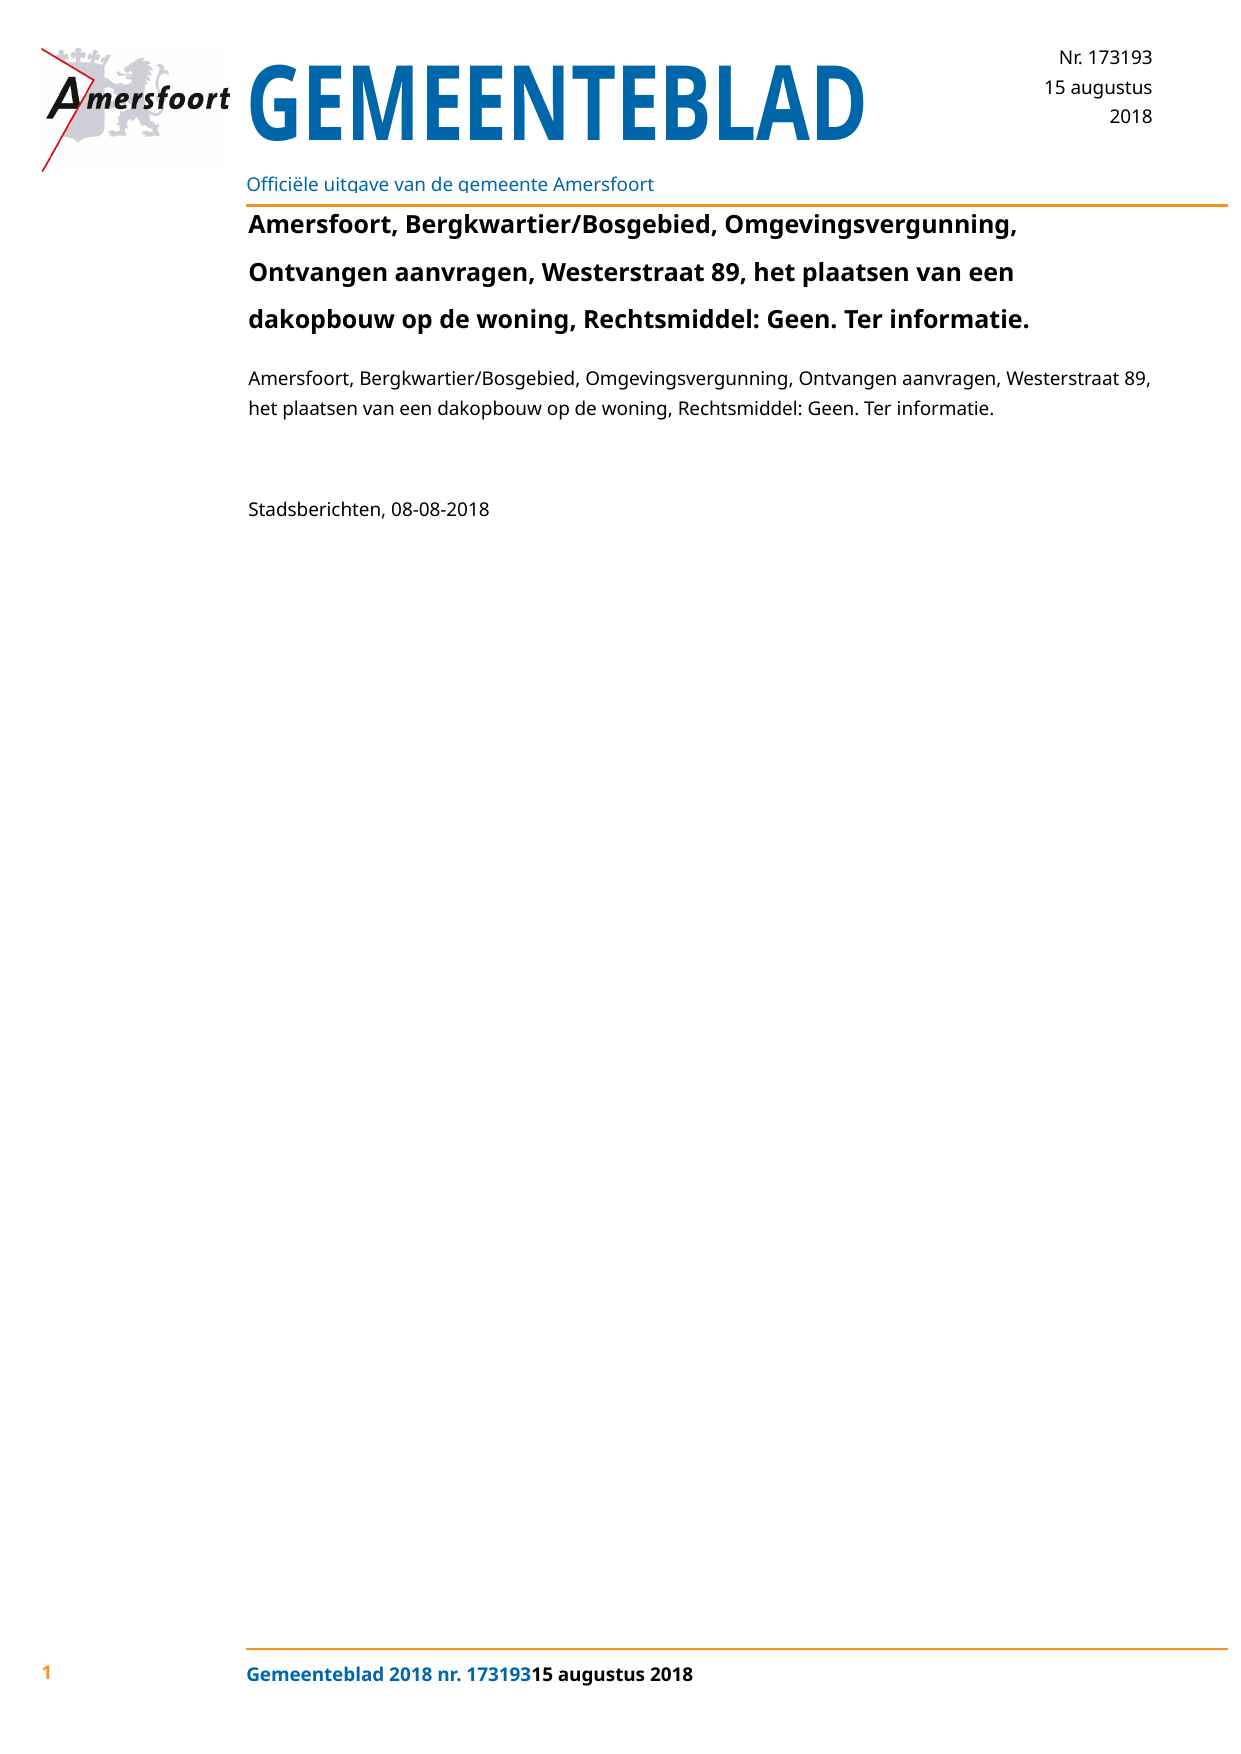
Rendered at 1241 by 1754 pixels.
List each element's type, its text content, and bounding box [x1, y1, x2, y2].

text Amersfoort, Bergkwartier/Bosgebied, Omgevingsvergunning, Ontvangen aanvragen, Westerstraat 89, het plaatsen van een dakopbouw op de woning, Rechtsmiddel: Geen. Ter informatie. [248, 366, 1152, 421]
picture [41, 47, 231, 172]
text Stadsberichten, 08-08-2018 [248, 496, 1152, 522]
text Amersfoort, Bergkwartier/Bosgebied, Omgevingsvergunning, Ontvangen aanvragen, Westerstraat 89, het plaatsen van een dakopbouw op de woning, Rechtsmiddel: Geen. Ter informatie. [248, 207, 1152, 336]
